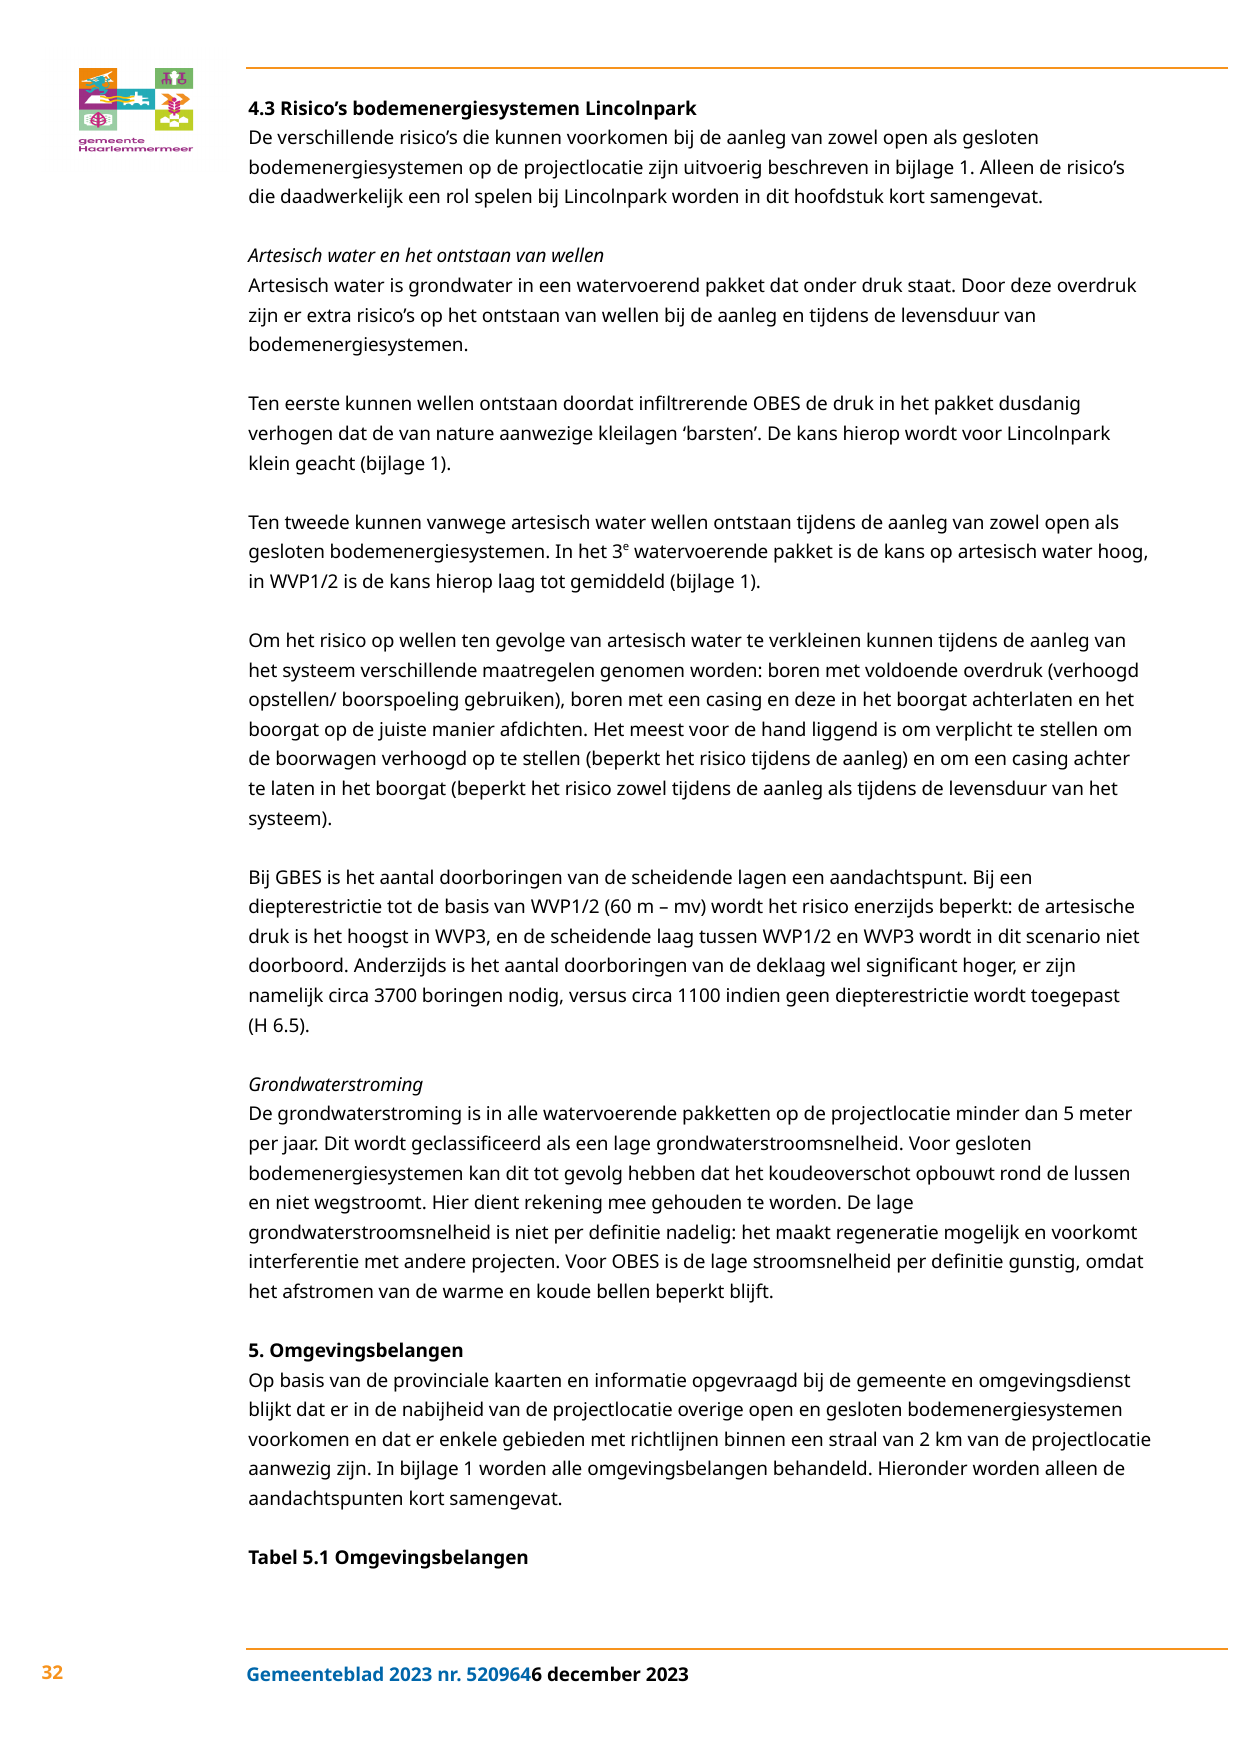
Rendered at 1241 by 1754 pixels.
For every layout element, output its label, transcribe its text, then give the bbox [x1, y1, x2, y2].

text Grondwaterstroming [248, 1071, 1152, 1097]
text (H 6.5). [248, 1012, 1152, 1038]
text Tabel 5.1 Omgevingsbelangen [248, 1544, 1152, 1570]
text De grondwaterstroming is in alle watervoerende pakketten op de projectlocatie minder dan 5 meter per jaar. Dit wordt geclassificeerd als een lage grondwaterstroomsnelheid. Voor gesloten bodemenergiesystemen kan dit tot gevolg hebben dat het koudeoverschot opbouwt rond de lussen en niet wegstroomt. Hier dient rekening mee gehouden te worden. De lage grondwaterstroomsnelheid is niet per definitie nadelig: het maakt regeneratie mogelijk en voorkomt interferentie met andere projecten. Voor OBES is de lage stroomsnelheid per definitie gunstig, omdat het afstromen van de warme en koude bellen beperkt blijft. [248, 1101, 1152, 1304]
text Bij GBES is het aantal doorboringen van de scheidende lagen een aandachtspunt. Bij een diepterestrictie tot de basis van WVP1/2 (60 m – mv) wordt het risico enerzijds beperkt: de artesische druk is het hoogst in WVP3, en de scheidende laag tussen WVP1/2 en WVP3 wordt in dit scenario niet doorboord. Anderzijds is het aantal doorboringen van de deklaag wel significant hoger, er zijn namelijk circa 3700 boringen nodig, versus circa 1100 indien geen diepterestrictie wordt toegepast [248, 864, 1152, 1008]
text Ten tweede kunnen vanwege artesisch water wellen ontstaan tijdens de aanleg van zowel open als gesloten bodemenergiesystemen. In het 3e watervoerende pakket is de kans op artesisch water hoog, in WVP1/2 is de kans hierop laag tot gemiddeld (bijlage 1). [248, 509, 1152, 594]
text 4.3 Risico’s bodemenergiesystemen Lincolnpark [248, 95, 1152, 121]
text Op basis van de provinciale kaarten en informatie opgevraagd bij de gemeente en omgevingsdienst blijkt dat er in de nabijheid van de projectlocatie overige open en gesloten bodemenergiesystemen voorkomen en dat er enkele gebieden met richtlijnen binnen een straal van 2 km van de projectlocatie aanwezig zijn. In bijlage 1 worden alle omgevingsbelangen behandeld. Hieronder worden alleen de aandachtspunten kort samengevat. [248, 1367, 1152, 1511]
text Ten eerste kunnen wellen ontstaan doordat infiltrerende OBES de druk in het pakket dusdanig verhogen dat de van nature aanwezige kleilagen ‘barsten’. De kans hierop wordt voor Lincolnpark klein geacht (bijlage 1). [248, 391, 1152, 476]
text De verschillende risico’s die kunnen voorkomen bij de aanleg van zowel open als gesloten bodemenergiesystemen op de projectlocatie zijn uitvoerig beschreven in bijlage 1. Alleen de risico’s die daadwerkelijk een rol spelen bij Lincolnpark worden in dit hoofdstuk kort samengevat. [248, 124, 1152, 209]
text 5. Omgevingsbelangen [248, 1337, 1152, 1363]
text Artesisch water is grondwater in een watervoerend pakket dat onder druk staat. Door deze overdruk zijn er extra risico’s op het ontstaan van wellen bij de aanleg en tijdens de levensduur van bodemenergiesystemen. [248, 272, 1152, 357]
picture [41, 47, 231, 172]
text Om het risico op wellen ten gevolge van artesisch water te verkleinen kunnen tijdens de aanleg van het systeem verschillende maatregelen genomen worden: boren met voldoende overdruk (verhoogd opstellen/ boorspoeling gebruiken), boren met een casing en deze in het boorgat achterlaten en het boorgat op de juiste manier afdichten. Het meest voor de hand liggend is om verplicht te stellen om de boorwagen verhoogd op te stellen (beperkt het risico tijdens de aanleg) en om een casing achter te laten in het boorgat (beperkt het risico zowel tijdens de aanleg als tijdens de levensduur van het systeem). [248, 627, 1152, 831]
text Artesisch water en het ontstaan van wellen [248, 243, 1152, 268]
